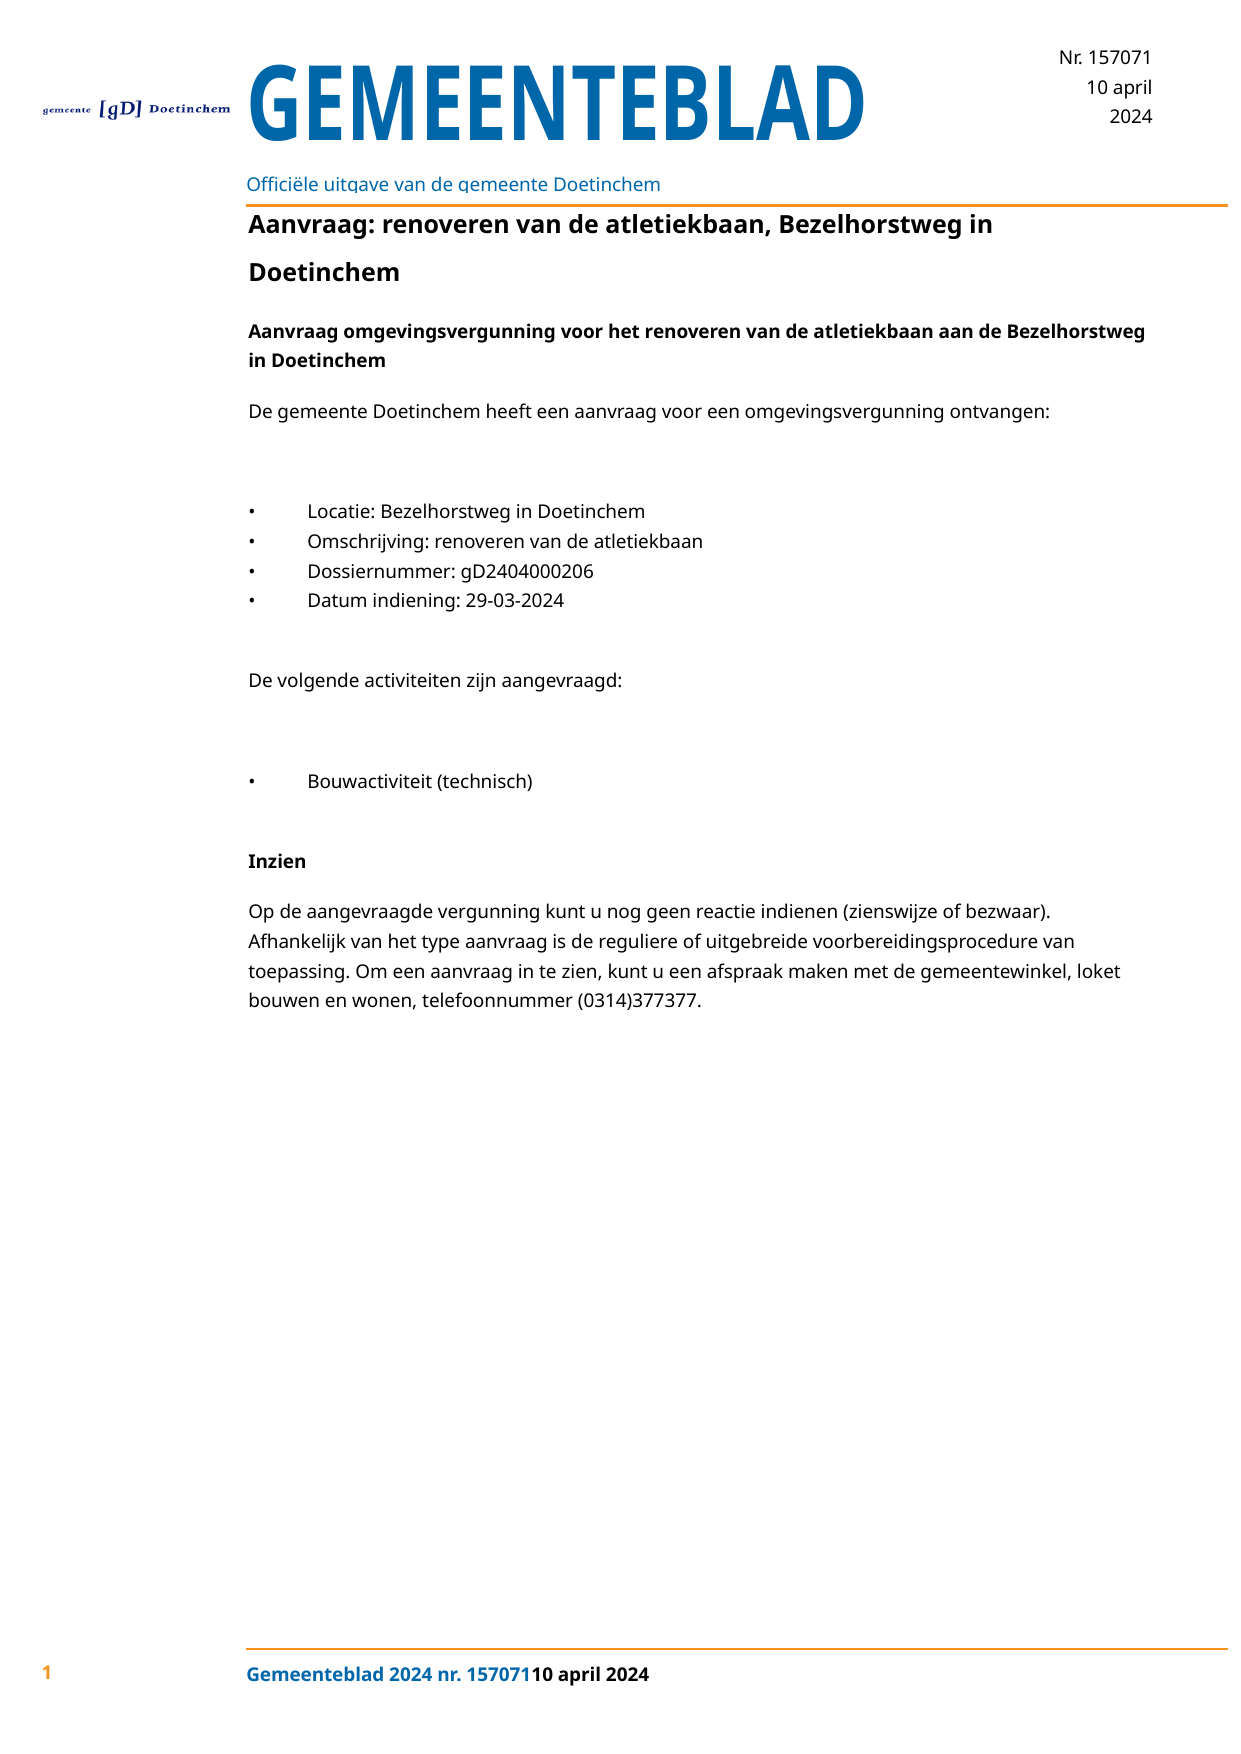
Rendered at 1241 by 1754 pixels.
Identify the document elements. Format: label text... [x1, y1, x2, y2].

list Omschrijving: renoveren van de atletiekbaan [248, 528, 1152, 554]
list Bouwactiviteit (technisch) [248, 768, 1152, 794]
text Inzien [248, 848, 1152, 874]
text Op de aangevraagde vergunning kunt u nog geen reactie indienen (zienswijze of bezwaar). Afhankelijk van het type aanvraag is de reguliere of uitgebreide voorbereidingsprocedure van toepassing. Om een aanvraag in te zien, kunt u een afspraak maken met de gemeentewinkel, loket bouwen en wonen, telefoonnummer (0314)377377. [248, 899, 1152, 1013]
text Aanvraag: renoveren van de atletiekbaan, Bezelhorstweg in Doetinchem [248, 207, 1152, 288]
list Locatie: Bezelhorstweg in Doetinchem [248, 499, 1152, 524]
text Aanvraag omgevingsvergunning voor het renoveren van de atletiekbaan aan de Bezelhorstweg in Doetinchem [248, 318, 1152, 373]
text De volgende activiteiten zijn aangevraagd: [248, 667, 1152, 693]
text De gemeente Doetinchem heeft een aanvraag voor een omgevingsvergunning ontvangen: [248, 398, 1152, 424]
list Datum indiening: 29-03-2024 [248, 587, 1152, 613]
list Dossiernummer: gD2404000206 [248, 558, 1152, 584]
picture [41, 47, 231, 172]
